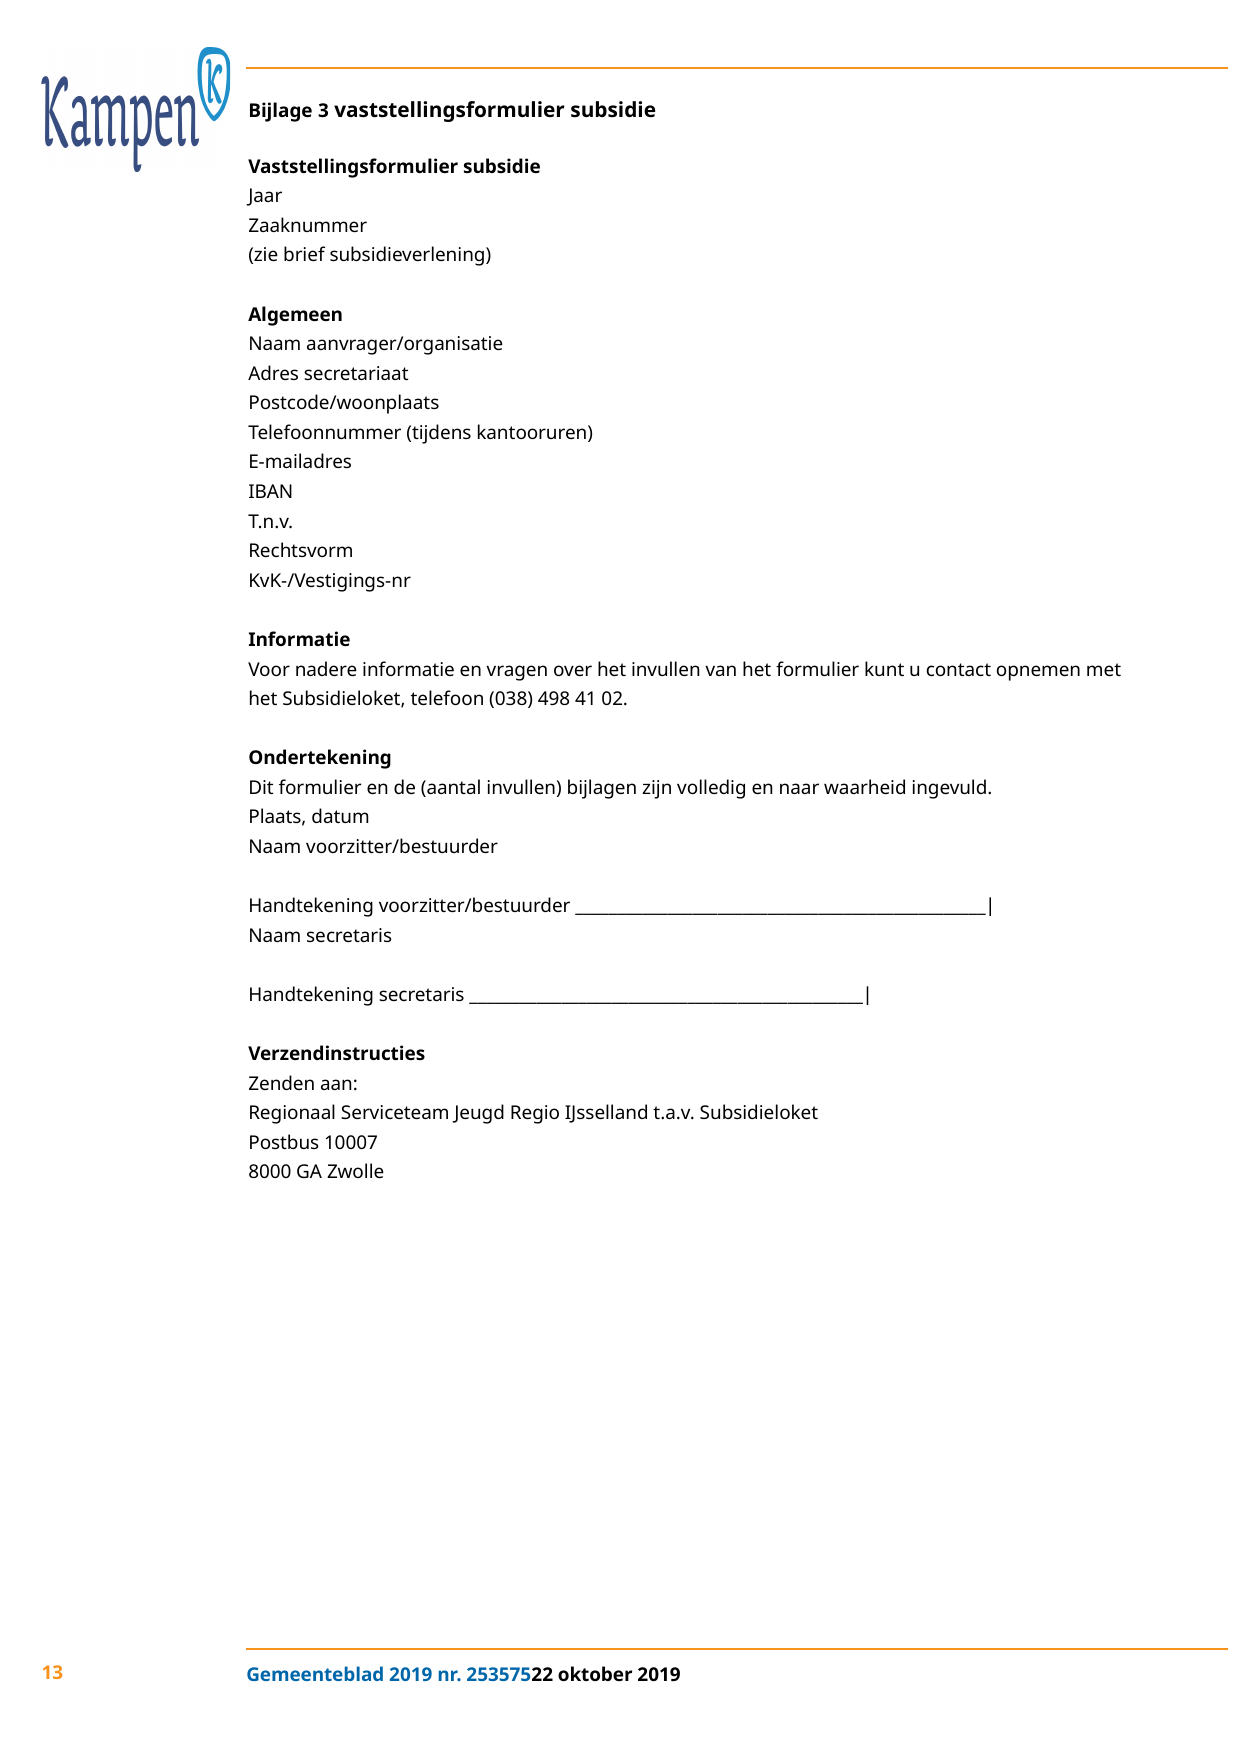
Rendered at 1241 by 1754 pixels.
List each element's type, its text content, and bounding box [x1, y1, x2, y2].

text Algemeen [248, 301, 1152, 327]
text Voor nadere informatie en vragen over het invullen van het formulier kunt u contact opnemen met het Subsidieloket, telefoon (038) 498 41 02. [248, 656, 1152, 711]
text Zaaknummer [248, 212, 1152, 238]
text Plaats, datum [248, 804, 1152, 829]
text Jaar [248, 182, 1152, 208]
text 8000 GA Zwolle [248, 1159, 1152, 1184]
text Informatie [248, 626, 1152, 652]
picture [41, 47, 231, 172]
text Bijlage 3 vaststellingsformulier subsidie [248, 95, 1152, 123]
text Rechtsvorm [248, 537, 1152, 563]
text Vaststellingsformulier subsidie [248, 153, 1152, 179]
text Adres secretariaat [248, 360, 1152, 386]
text Zenden aan: [248, 1070, 1152, 1096]
text Postcode/woonplaats [248, 389, 1152, 415]
text KvK-/Vestigings-nr [248, 567, 1152, 593]
text Handtekening secretaris _______________________________________________∣ [248, 981, 1152, 1007]
text Handtekening voorzitter/bestuurder _________________________________________________∣ [248, 892, 1152, 918]
text Naam secretaris [248, 922, 1152, 948]
text Dit formulier en de (aantal invullen) bijlagen zijn volledig en naar waarheid ingevuld. [248, 774, 1152, 800]
text Verzendinstructies [248, 1040, 1152, 1066]
text T.n.v. [248, 508, 1152, 534]
text Postbus 10007 [248, 1129, 1152, 1155]
text Naam voorzitter/bestuurder [248, 833, 1152, 859]
text Telefoonnummer (tijdens kantooruren) [248, 419, 1152, 445]
text Ondertekening [248, 744, 1152, 770]
text Regionaal Serviceteam Jeugd Regio IJsselland t.a.v. Subsidieloket [248, 1099, 1152, 1125]
text E-mailadres [248, 449, 1152, 474]
text (zie brief subsidieverlening) [248, 242, 1152, 267]
text IBAN [248, 478, 1152, 504]
text Naam aanvrager/organisatie [248, 330, 1152, 356]
